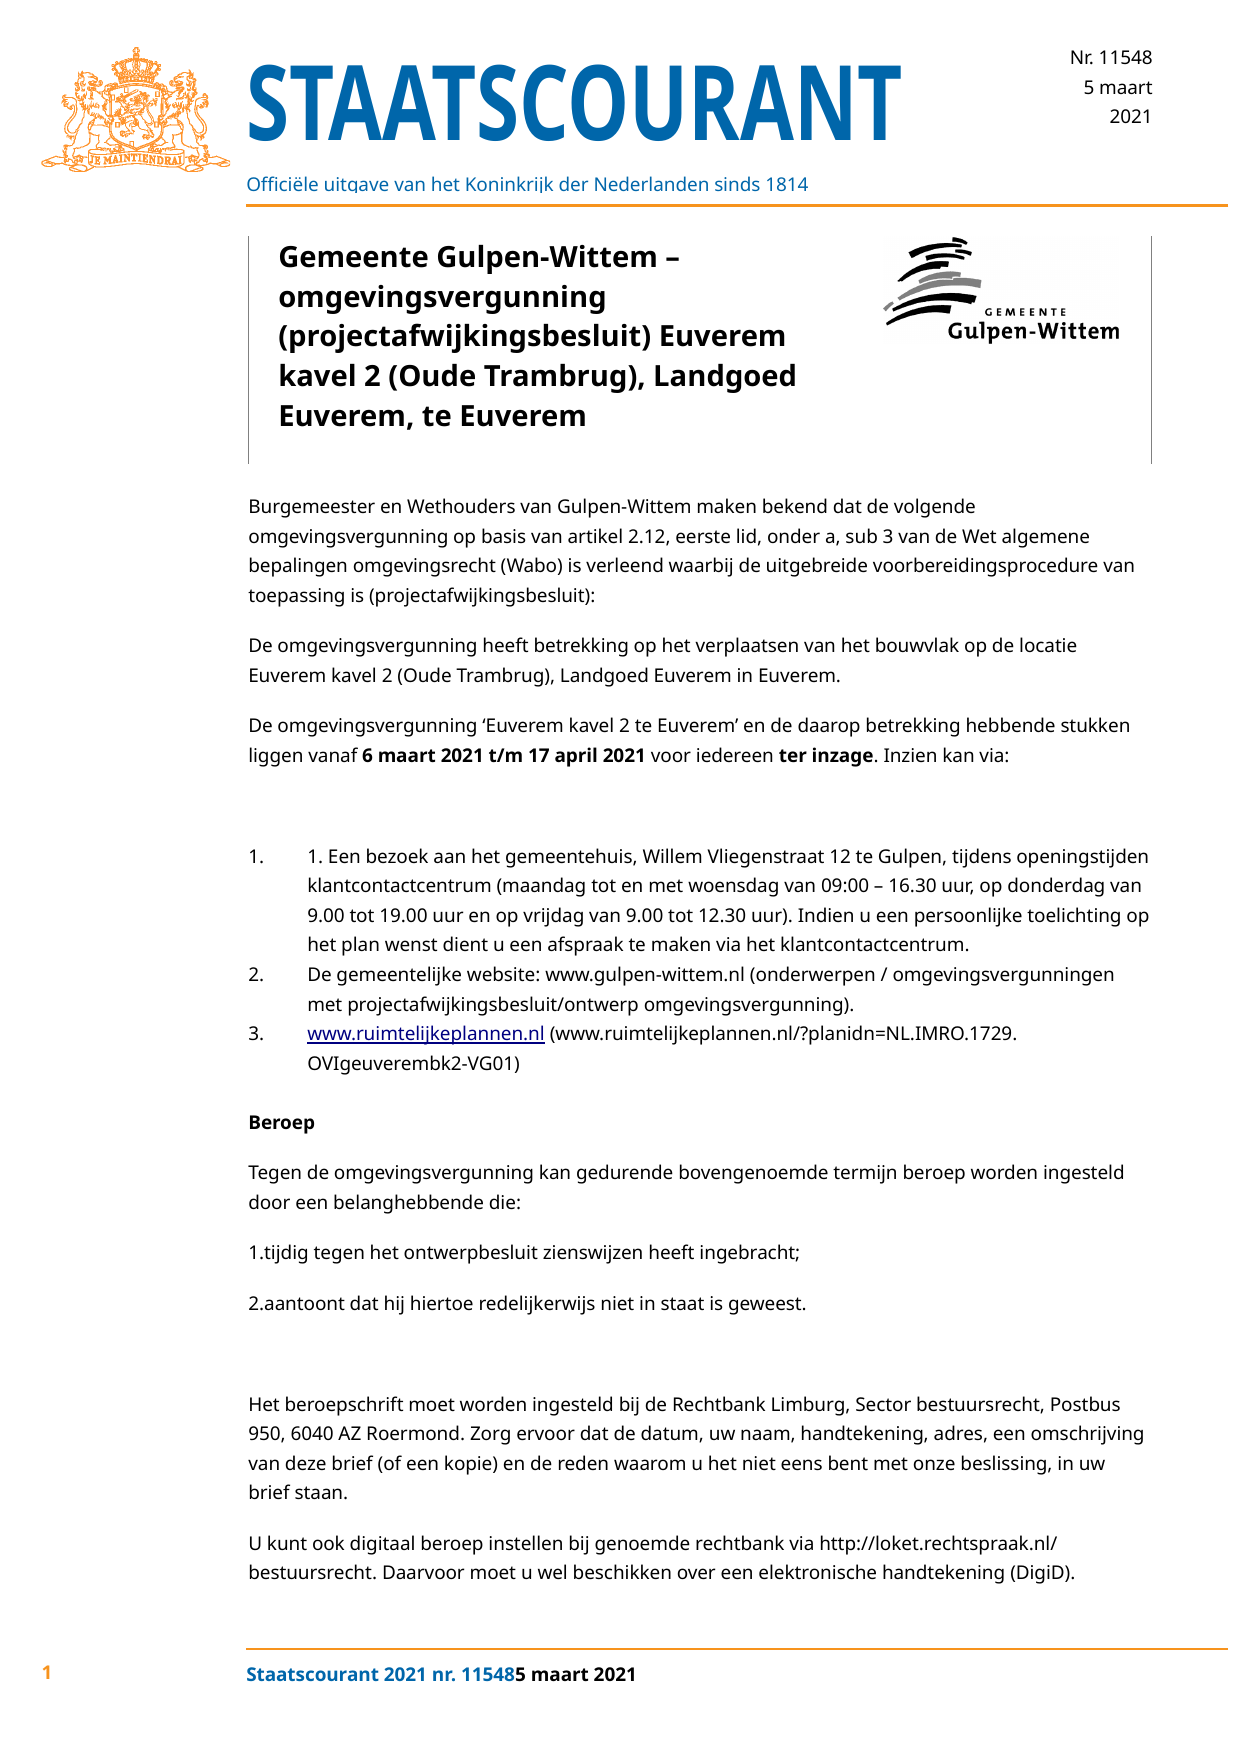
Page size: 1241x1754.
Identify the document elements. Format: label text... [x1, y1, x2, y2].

picture [41, 47, 231, 172]
list 1. Een bezoek aan het gemeentehuis, Willem Vliegenstraat 12 te Gulpen, tijdens openingstijden klantcontactcentrum (maandag tot en met woensdag van 09:00 – 16.30 uur, op donderdag van 9.00 tot 19.00 uur en op vrijdag van 9.00 tot 12.30 uur). Indien u een persoonlijke toelichting op het plan wenst dient u een afspraak te maken via het klantcontactcentrum. [248, 843, 1152, 957]
text Tegen de omgevingsvergunning kan gedurende bovengenoemde termijn beroep worden ingesteld door een belanghebbende die: [248, 1159, 1152, 1215]
text De omgevingsvergunning heeft betrekking op het verplaatsen van het bouwvlak op de locatie Euverem kavel 2 (Oude Trambrug), Landgoed Euverem in Euverem. [248, 632, 1152, 688]
text U kunt ook digitaal beroep instellen bij genoemde rechtbank via http://loket.rechtspraak.nl/ bestuursrecht. Daarvoor moet u wel beschikken over een elektronische handtekening (DigiD). [248, 1530, 1152, 1585]
table_header Gemeente Gulpen-Wittem – omgevingsvergunning (projectafwijkingsbesluit) Euverem kavel 2 (Oude Trambrug), Landgoed Euverem, te Euverem [249, 236, 850, 464]
text Het beroepschrift moet worden ingesteld bij de Rechtbank Limburg, Sector bestuursrecht, Postbus 950, 6040 AZ Roermond. Zorg ervoor dat de datum, uw naam, handtekening, adres, een omschrijving van deze brief (of een kopie) en de reden waarom u het niet eens bent met onze beslissing, in uw brief staan. [248, 1391, 1152, 1505]
picture [882, 236, 1119, 344]
text 2.aantoont dat hij hiertoe redelijkerwijs niet in staat is geweest. [248, 1290, 1152, 1316]
list www.ruimtelijkeplannen.nl (www.ruimtelijkeplannen.nl/?planidn=NL.IMRO.1729. OVIgeuverembk2-VG01) [248, 1020, 1152, 1076]
text Burgemeester en Wethouders van Gulpen-Wittem maken bekend dat de volgende omgevingsvergunning op basis van artikel 2.12, eerste lid, onder a, sub 3 van de Wet algemene bepalingen omgevingsrecht (Wabo) is verleend waarbij de uitgebreide voorbereidingsprocedure van toepassing is (projectafwijkingsbesluit): [248, 493, 1152, 608]
list De gemeentelijke website: www.gulpen-wittem.nl (onderwerpen / omgevingsvergunningen met projectafwijkingsbesluit/ontwerp omgevingsvergunning). [248, 961, 1152, 1017]
table_header [850, 236, 1151, 464]
text Beroep [248, 1109, 1152, 1135]
text 1.tijdig tegen het ontwerpbesluit zienswijzen heeft ingebracht; [248, 1239, 1152, 1265]
text De omgevingsvergunning ‘Euverem kavel 2 te Euverem’ en de daarop betrekking hebbende stukken liggen vanaf 6 maart 2021 t/m 17 april 2021 voor iedereen ter inzage. Inzien kan via: [248, 712, 1152, 768]
